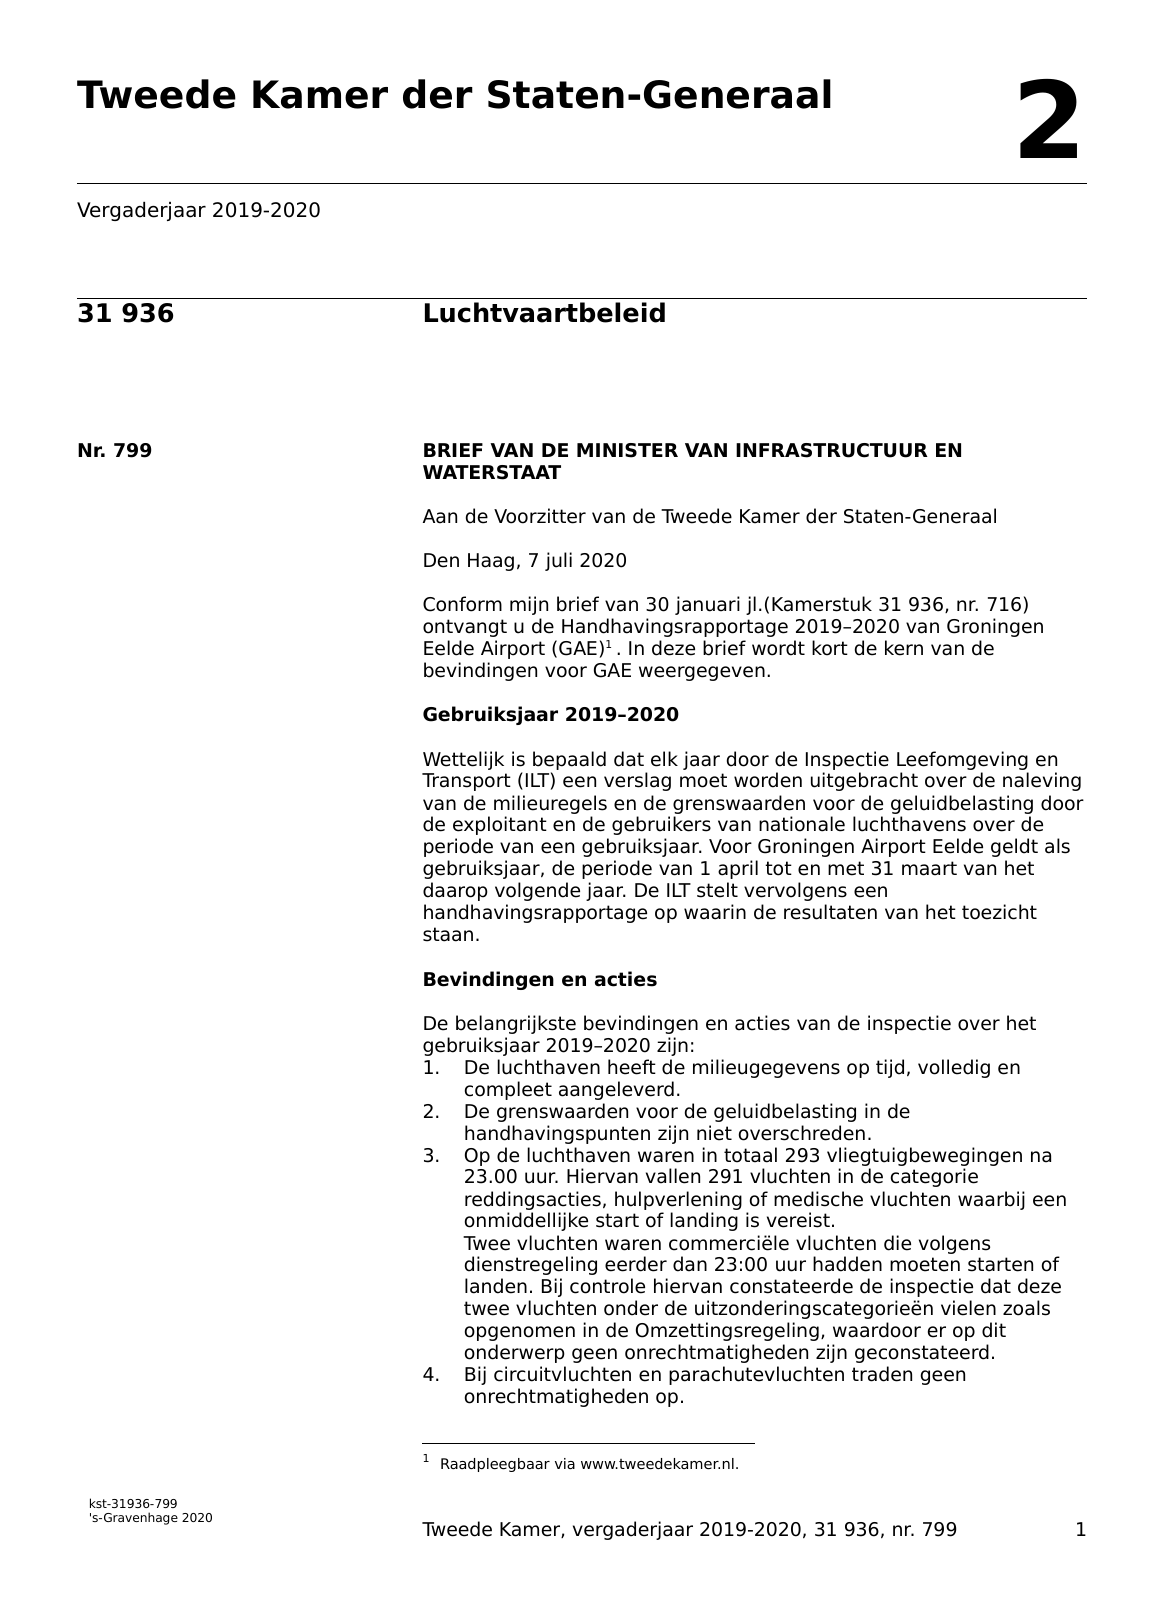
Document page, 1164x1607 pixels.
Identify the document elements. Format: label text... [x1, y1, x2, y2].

text Aan de Voorzitter van de Tweede Kamer der Staten-Generaal [422, 506, 1087, 528]
table_header 2 [886, 59, 1087, 183]
subtitle Nr. 799 BRIEF VAN DE MINISTER VAN INFRASTRUCTUUR EN WATERSTAAT [77, 440, 1087, 484]
subtitle Gebruiksjaar 2019–2020 [422, 704, 1087, 726]
text 3. Op de luchthaven waren in totaal 293 vliegtuigbewegingen na 23.00 uur. Hiervan vallen 291 vluchten in de categorie reddingsacties, hulpverlening of medische vluchten waarbij een onmiddellijke start of landing is vereist. [422, 1144, 1087, 1232]
text 2. De grenswaarden voor de geluidbelasting in de handhavingspunten zijn niet overschreden. [422, 1101, 1087, 1144]
text Twee vluchten waren commerciële vluchten die volgens dienstregeling eerder dan 23:00 uur hadden moeten starten of landen. Bij controle hiervan constateerde de inspectie dat deze twee vluchten onder de uitzonderingscategorieën vielen zoals opgenomen in de Omzettingsregeling, waardoor er op dit onderwerp geen onrechtmatigheden zijn geconstateerd. [464, 1232, 1087, 1364]
text 's-Gravenhage 2020 [88, 1511, 323, 1525]
text kst-31936-799 [88, 1497, 323, 1511]
table_header Tweede Kamer der Staten-Generaal [77, 59, 886, 183]
text 1. De luchthaven heeft de milieugegevens op tijd, volledig en compleet aangeleverd. [422, 1057, 1087, 1101]
text De belangrijkste bevindingen en acties van de inspectie over het gebruiksjaar 2019–2020 zijn: [422, 1013, 1087, 1057]
text Conform mijn brief van 30 januari jl.(Kamerstuk 31 936, nr. 716) ontvangt u de Handhavingsrapportage 2019–2020 van Groningen Eelde Airport (GAE). In deze brief wordt kort de kern van de bevindingen voor GAE weergegeven. [422, 594, 1087, 682]
text Wettelijk is bepaald dat elk jaar door de Inspectie Leefomgeving en Transport (ILT) een verslag moet worden uitgebracht over de naleving van de milieuregels en de grenswaarden voor de geluidbelasting door de exploitant en de gebruikers van nationale luchthavens over de periode van een gebruiksjaar. Voor Groningen Airport Eelde geldt als gebruiksjaar, de periode van 1 april tot en met 31 maart van het daarop volgende jaar. De ILT stelt vervolgens een handhavingsrapportage op waarin de resultaten van het toezicht staan. [422, 748, 1087, 946]
text 4. Bij circuitvluchten en parachutevluchten traden geen onrechtmatigheden op. [422, 1364, 1087, 1408]
text Raadpleegbaar via www.tweedekamer.nl. [422, 1452, 1087, 1474]
table_cell Vergaderjaar 2019-2020 [77, 184, 1087, 298]
subtitle Bevindingen en acties [422, 968, 1087, 990]
text Den Haag, 7 juli 2020 [422, 550, 1087, 572]
subtitle 31 936 Luchtvaartbeleid [77, 299, 1087, 329]
